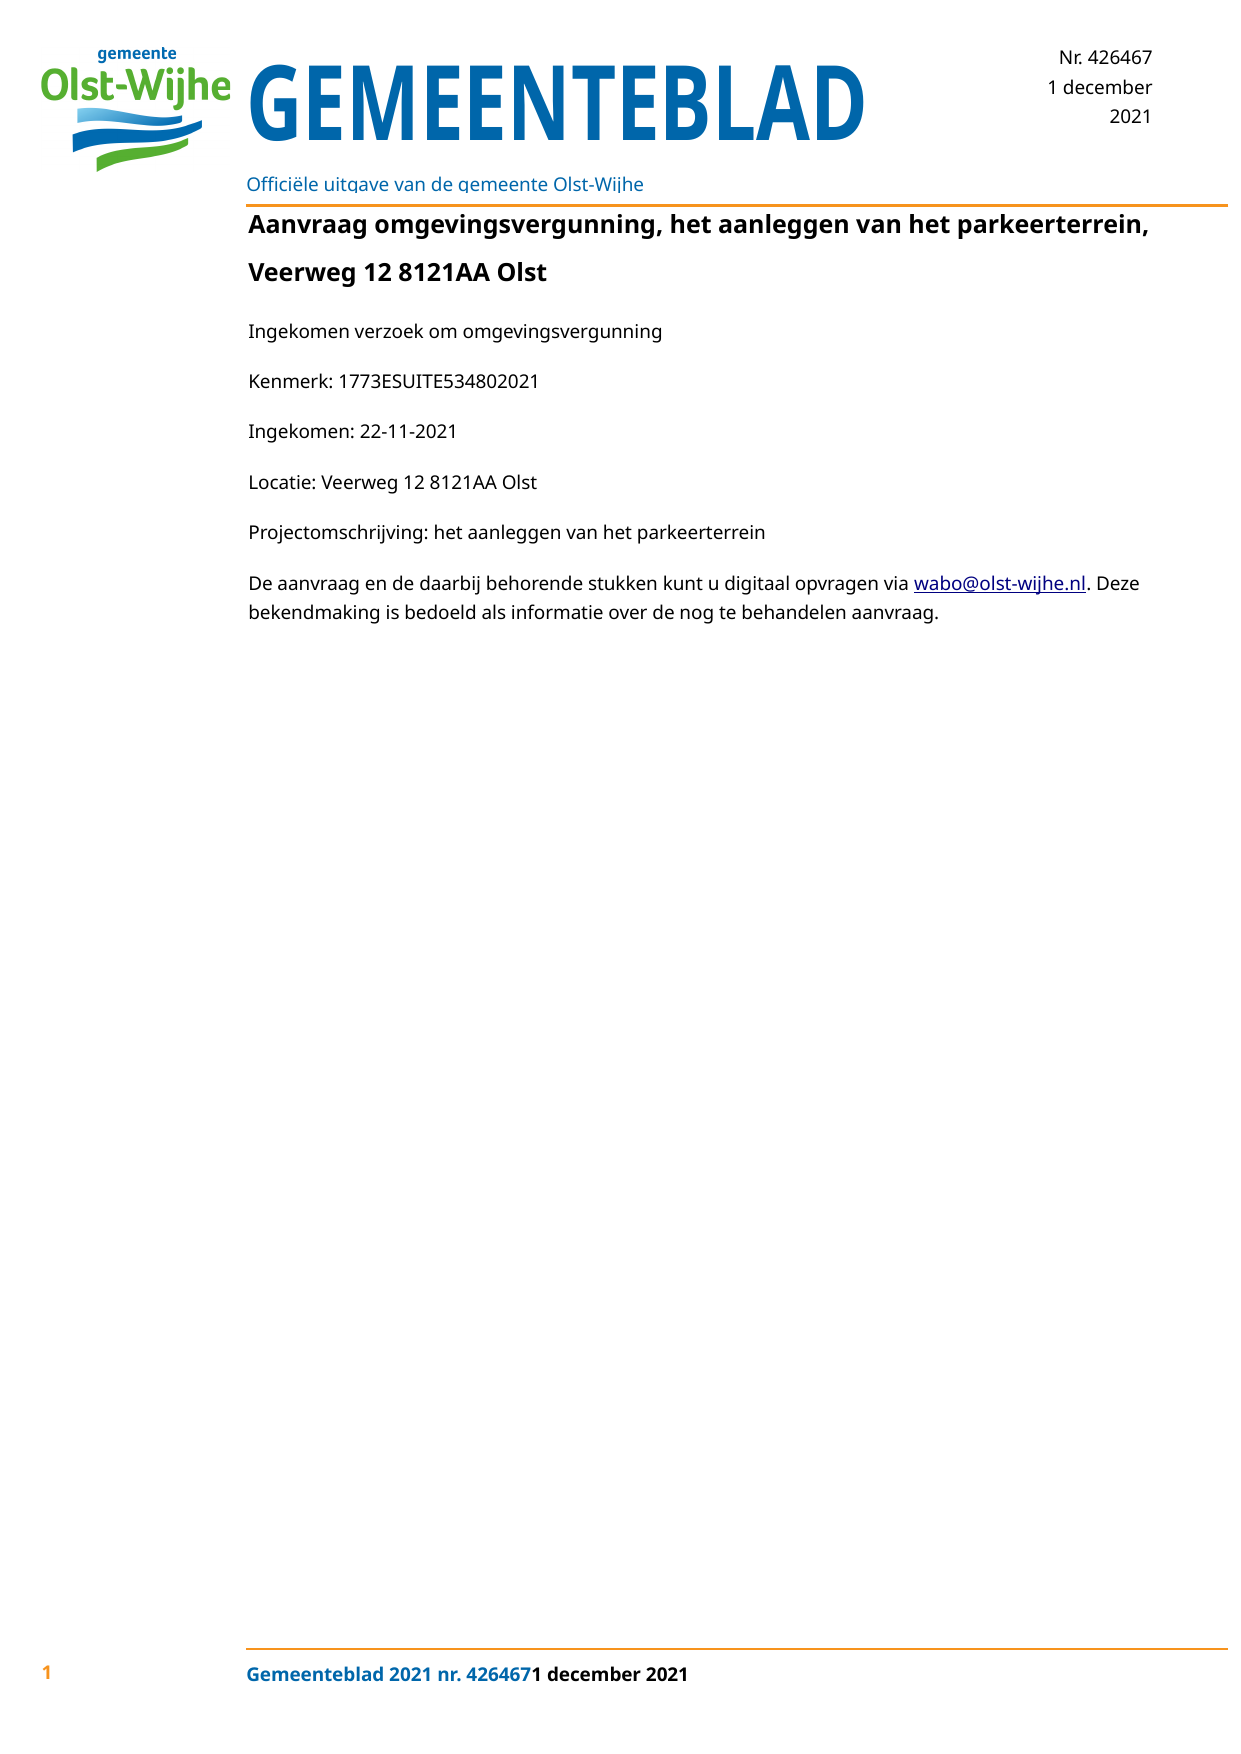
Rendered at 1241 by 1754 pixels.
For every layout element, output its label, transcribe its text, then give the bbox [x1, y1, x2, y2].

text Kenmerk: 1773ESUITE534802021 [248, 368, 1152, 394]
text Ingekomen: 22-11-2021 [248, 419, 1152, 444]
text Ingekomen verzoek om omgevingsvergunning [248, 318, 1152, 344]
text De aanvraag en de daarbij behorende stukken kunt u digitaal opvragen via wabo@olst-wijhe.nl. Deze bekendmaking is bedoeld als informatie over de nog te behandelen aanvraag. [248, 570, 1152, 625]
picture [41, 47, 231, 172]
text Projectomschrijving: het aanleggen van het parkeerterrein [248, 519, 1152, 545]
text Locatie: Veerweg 12 8121AA Olst [248, 469, 1152, 495]
text Aanvraag omgevingsvergunning, het aanleggen van het parkeerterrein, Veerweg 12 8121AA Olst [248, 207, 1152, 288]
